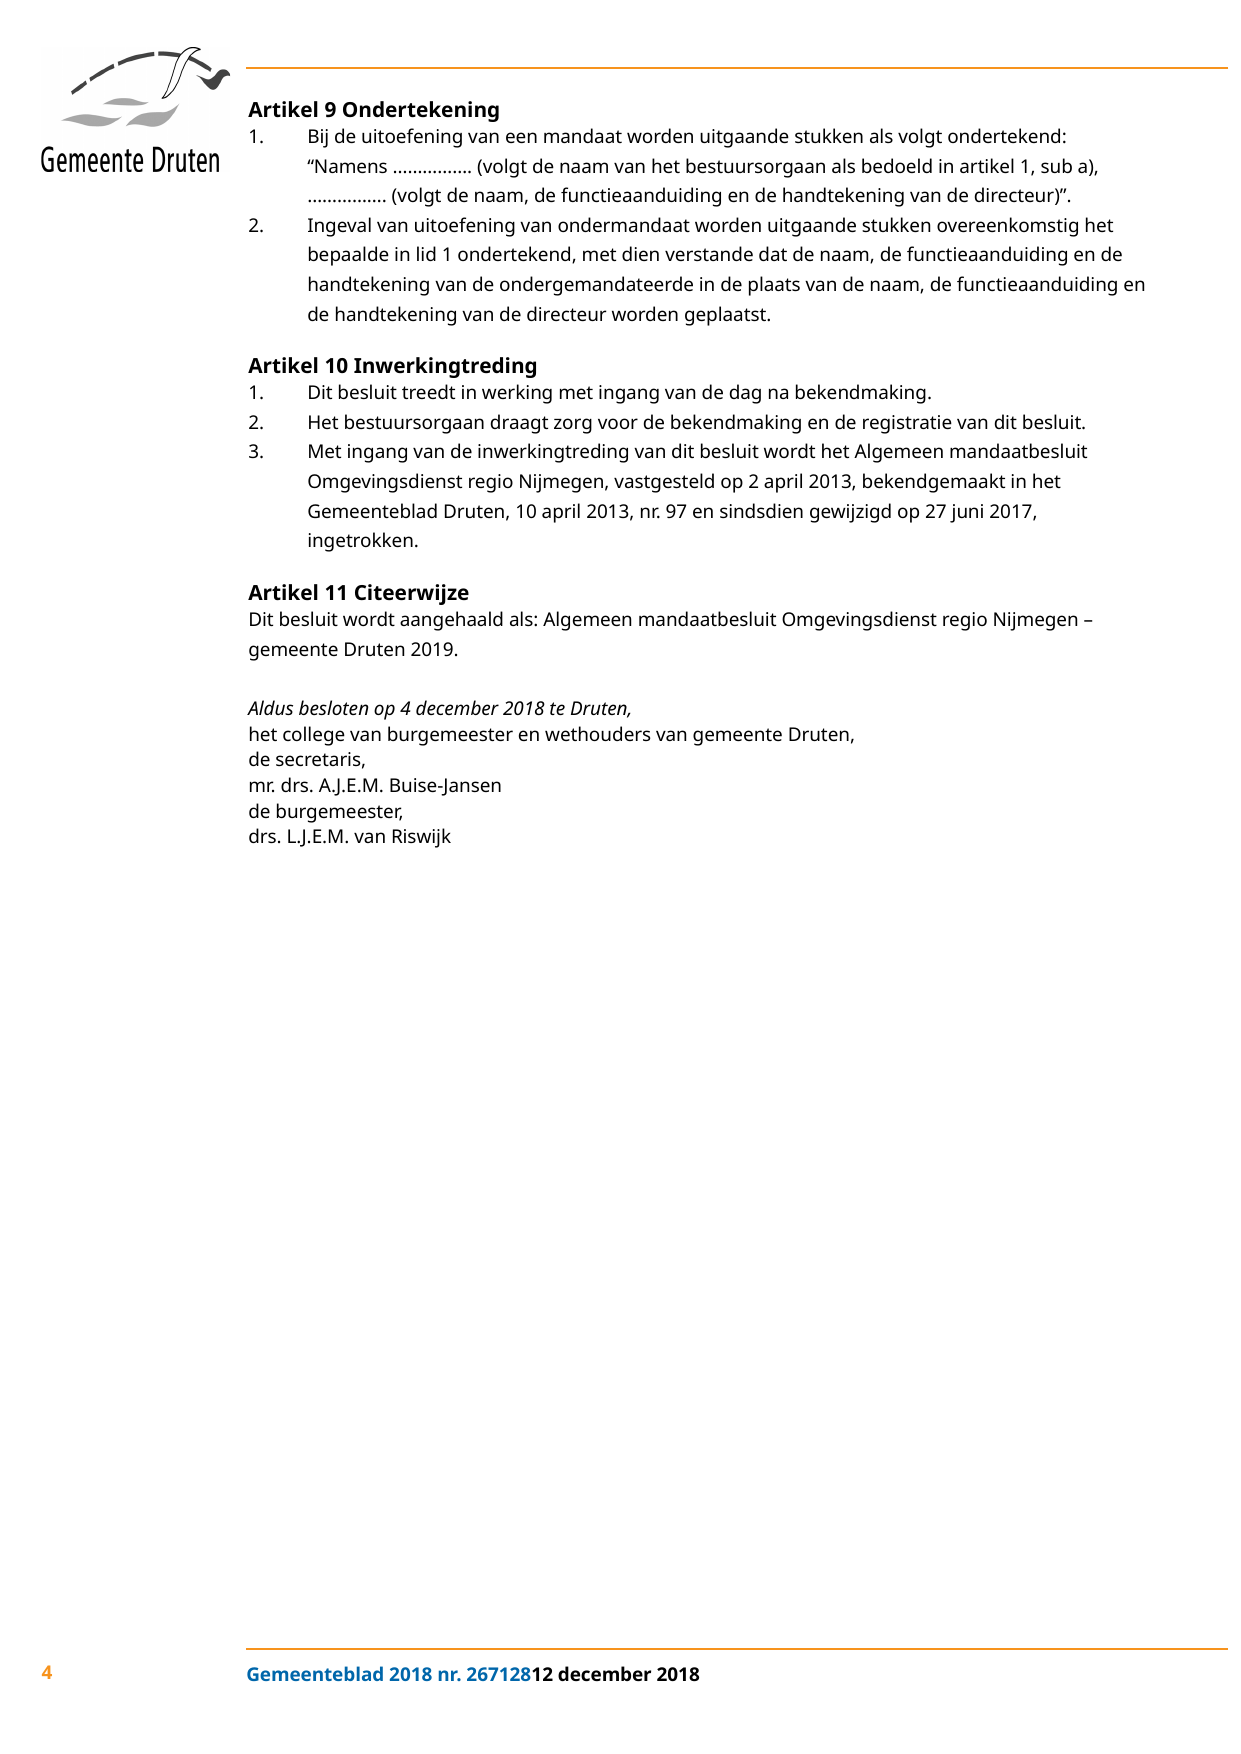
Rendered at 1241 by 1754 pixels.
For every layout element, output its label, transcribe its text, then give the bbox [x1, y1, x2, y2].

text het college van burgemeester en wethouders van gemeente Druten, [248, 721, 1152, 747]
list Het bestuursorgaan draagt zorg voor de bekendmaking en de registratie van dit besluit. [248, 409, 1152, 435]
list Dit besluit treedt in werking met ingang van de dag na bekendmaking. [248, 379, 1152, 405]
text drs. L.J.E.M. van Riswijk [248, 824, 1152, 849]
list Met ingang van de inwerkingtreding van dit besluit wordt het Algemeen mandaatbesluit Omgevingsdienst regio Nijmegen, vastgesteld op 2 april 2013, bekendgemaakt in het Gemeenteblad Druten, 10 april 2013, nr. 97 en sindsdien gewijzigd op 27 juni 2017, ingetrokken. [248, 439, 1152, 553]
text Artikel 10 Inwerkingtreding [248, 351, 1152, 379]
text de burgemeester, [248, 798, 1152, 824]
text Dit besluit wordt aangehaald als: Algemeen mandaatbesluit Omgevingsdienst regio Nijmegen – gemeente Druten 2019. [248, 606, 1152, 662]
text Artikel 9 Ondertekening [248, 95, 1152, 123]
text Aldus besloten op 4 december 2018 te Druten, [248, 695, 1152, 721]
text Artikel 11 Citeerwijze [248, 578, 1152, 606]
text mr. drs. A.J.E.M. Buise-Jansen [248, 772, 1152, 798]
picture [41, 47, 231, 172]
list Ingeval van uitoefening van ondermandaat worden uitgaande stukken overeenkomstig het bepaalde in lid 1 ondertekend, met dien verstande dat de naam, de functieaanduiding en de handtekening van de ondergemandateerde in de plaats van de naam, de functieaanduiding en de handtekening van de directeur worden geplaatst. [248, 212, 1152, 326]
text de secretaris, [248, 747, 1152, 772]
list Bij de uitoefening van een mandaat worden uitgaande stukken als volgt ondertekend: “Namens ……………. (volgt de naam van het bestuursorgaan als bedoeld in artikel 1, sub a), ……………. (volgt de naam, de functieaanduiding en de handtekening van de directeur)”. [248, 123, 1152, 208]
